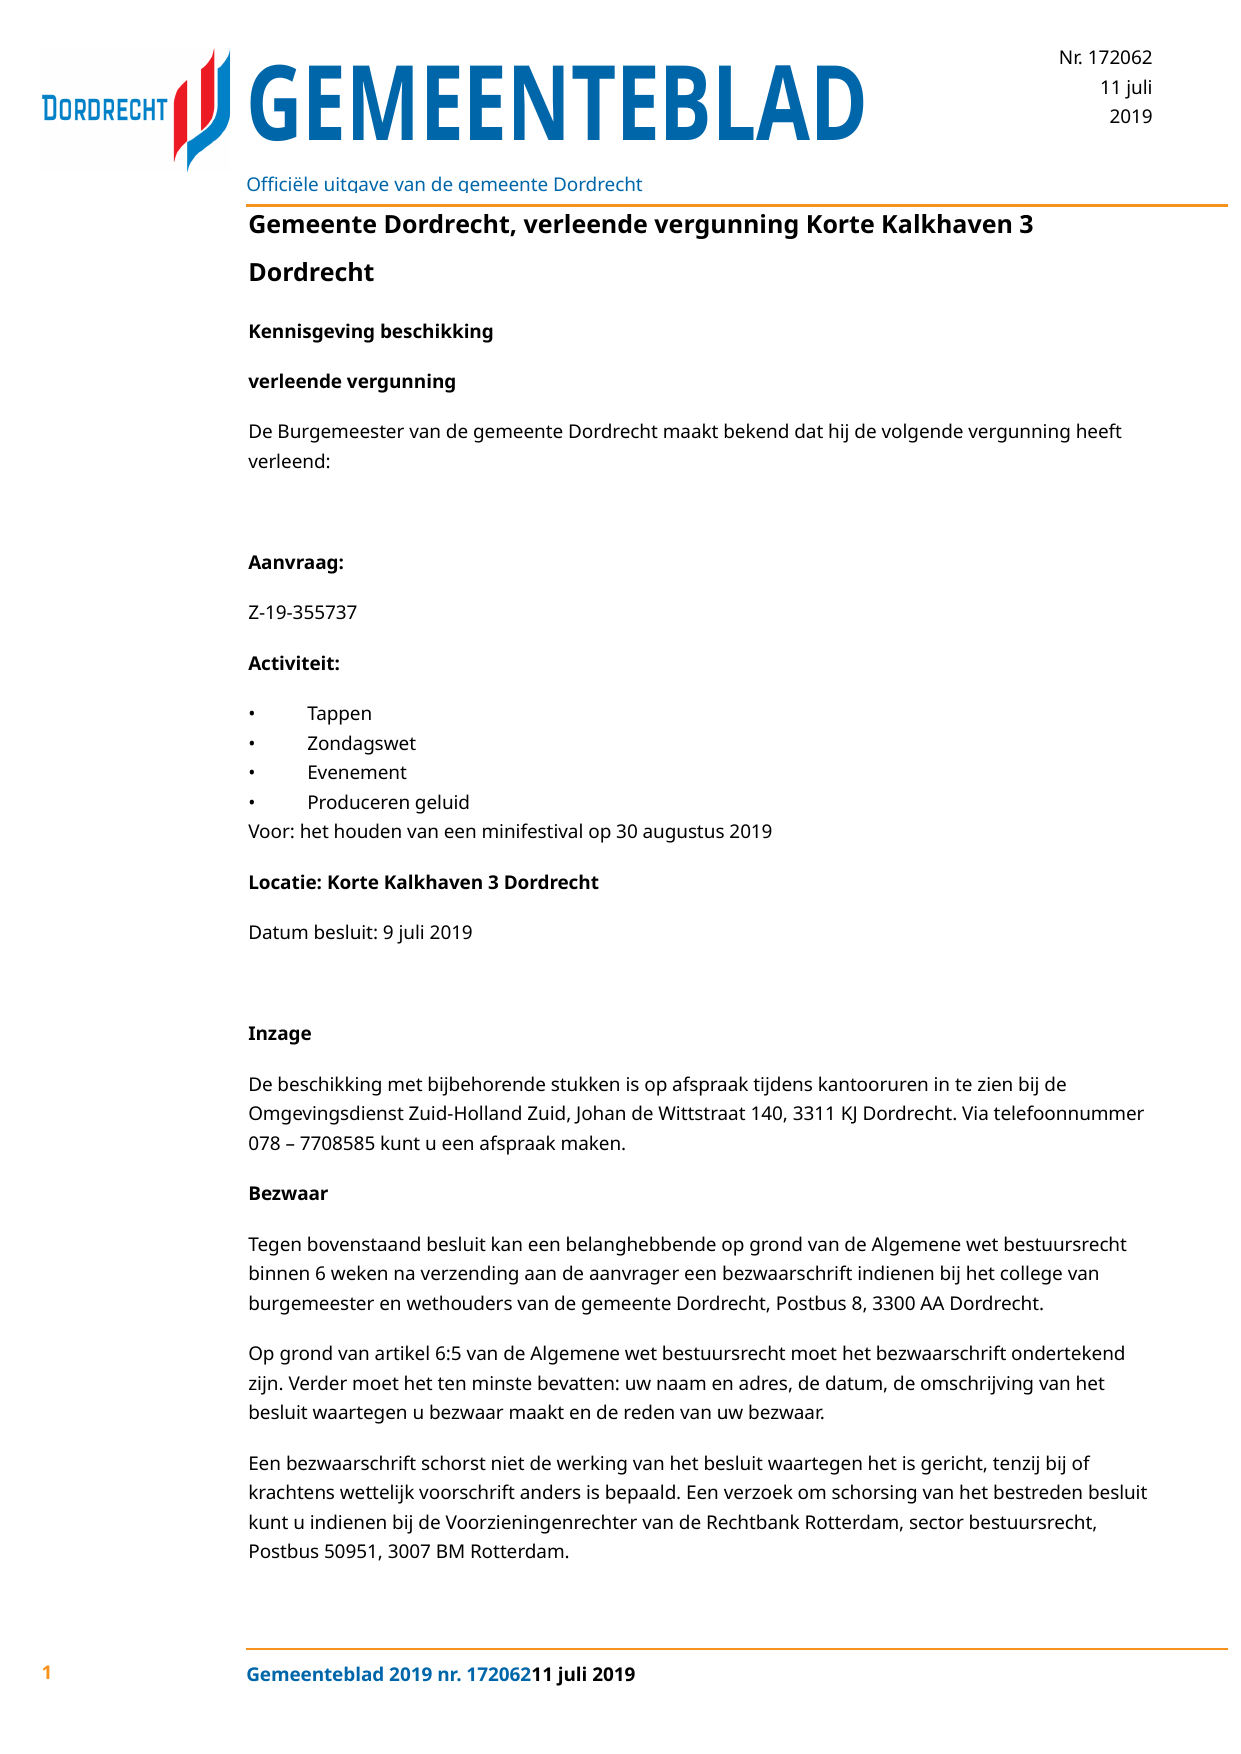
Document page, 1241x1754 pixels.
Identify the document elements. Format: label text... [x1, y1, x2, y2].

text Op grond van artikel 6:5 van de Algemene wet bestuursrecht moet het bezwaarschrift ondertekend zijn. Verder moet het ten minste bevatten: uw naam en adres, de datum, de omschrijving van het besluit waartegen u bezwaar maakt en de reden van uw bezwaar. [248, 1340, 1152, 1425]
list Produceren geluid [248, 789, 1152, 815]
list Evenement [248, 759, 1152, 785]
text De beschikking met bijbehorende stukken is op afspraak tijdens kantooruren in te zien bij de Omgevingsdienst Zuid-Holland Zuid, Johan de Wittstraat 140, 3311 KJ Dordrecht. Via telefoonnummer 078 – 7708585 kunt u een afspraak maken. [248, 1071, 1152, 1156]
text Tegen bovenstaand besluit kan een belanghebbende op grond van de Algemene wet bestuursrecht binnen 6 weken na verzending aan de aanvrager een bezwaarschrift indienen bij het college van burgemeester en wethouders van de gemeente Dordrecht, Postbus 8, 3300 AA Dordrecht. [248, 1231, 1152, 1316]
text Datum besluit: 9 juli 2019 [248, 919, 1152, 945]
text Activiteit: [248, 650, 1152, 676]
text Inzage [248, 1020, 1152, 1046]
text Locatie: Korte Kalkhaven 3 Dordrecht [248, 869, 1152, 895]
text Voor: het houden van een minifestival op 30 augustus 2019 [248, 819, 1152, 844]
picture [41, 47, 231, 172]
text Gemeente Dordrecht, verleende vergunning Korte Kalkhaven 3 Dordrecht [248, 207, 1152, 288]
text Bezwaar [248, 1180, 1152, 1206]
text Z-19-355737 [248, 599, 1152, 625]
text De Burgemeester van de gemeente Dordrecht maakt bekend dat hij de volgende vergunning heeft verleend: [248, 419, 1152, 474]
text verleende vergunning [248, 368, 1152, 394]
text Aanvraag: [248, 549, 1152, 575]
text Kennisgeving beschikking [248, 318, 1152, 344]
text Een bezwaarschrift schorst niet de werking van het besluit waartegen het is gericht, tenzij bij of krachtens wettelijk voorschrift anders is bepaald. Een verzoek om schorsing van het bestreden besluit kunt u indienen bij de Voorzieningenrechter van de Rechtbank Rotterdam, sector bestuursrecht, Postbus 50951, 3007 BM Rotterdam. [248, 1450, 1152, 1564]
list Tappen [248, 700, 1152, 726]
list Zondagswet [248, 730, 1152, 756]
